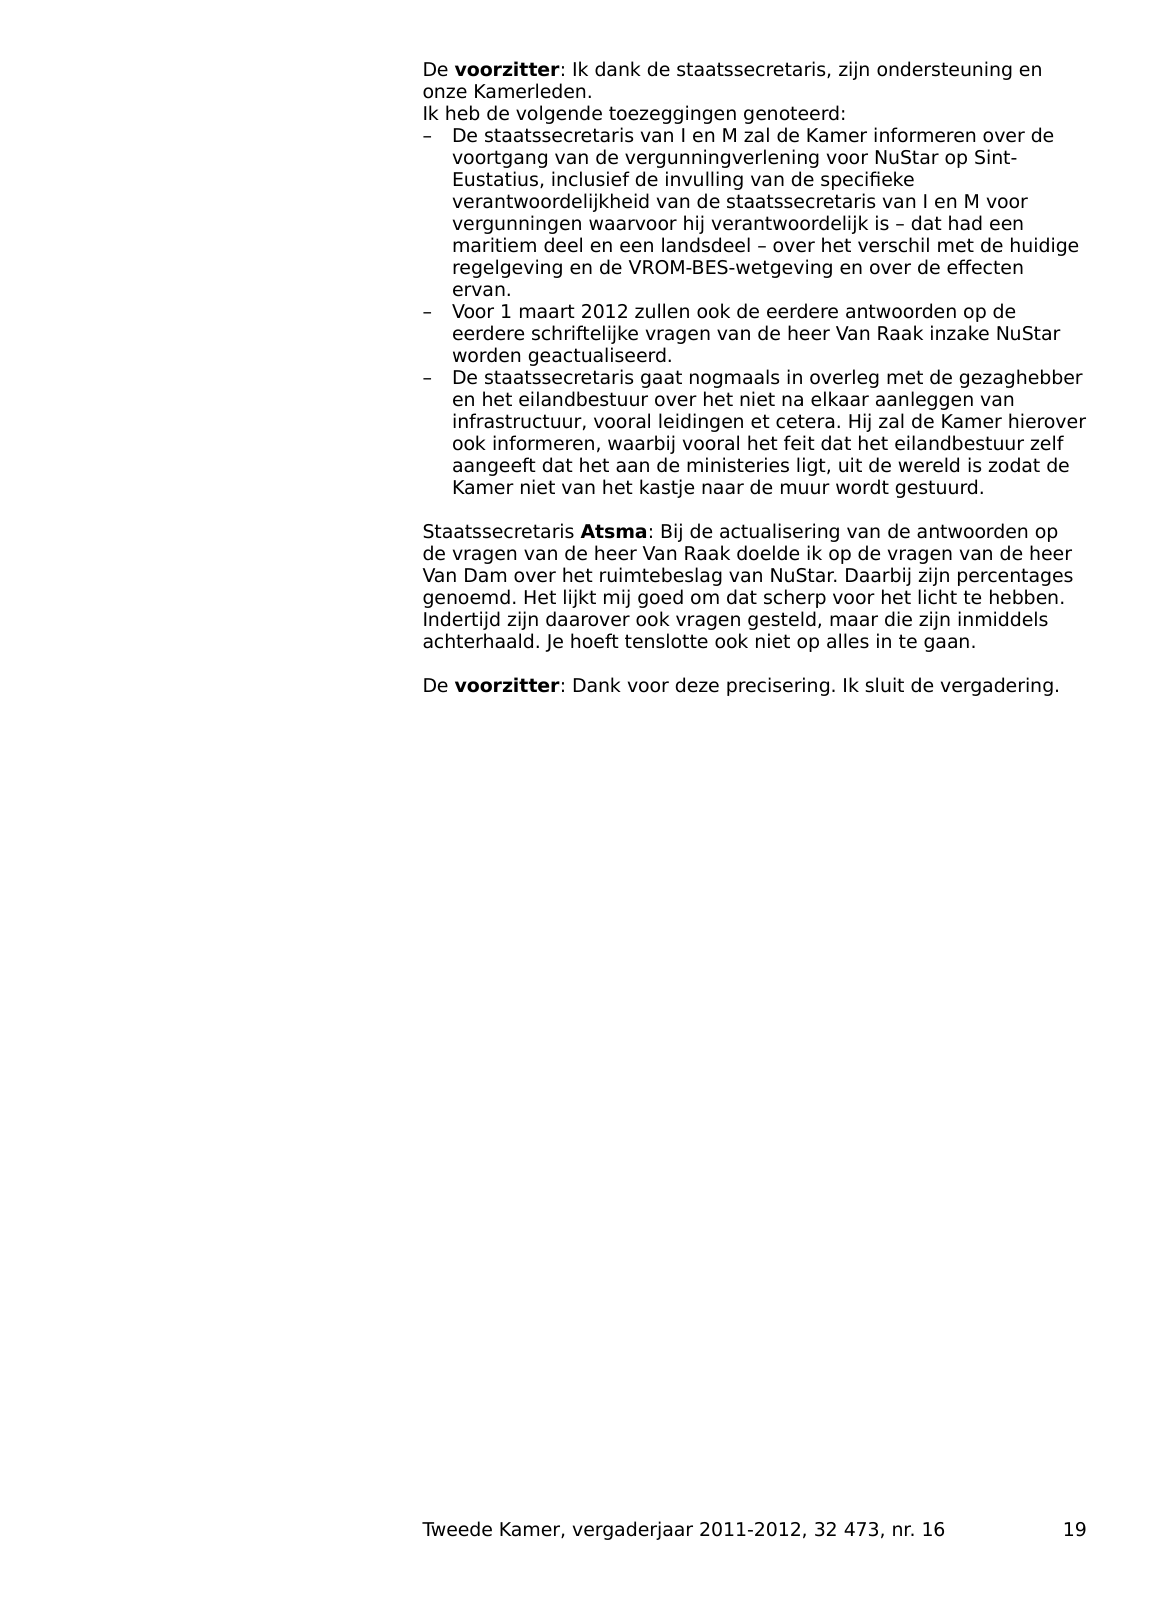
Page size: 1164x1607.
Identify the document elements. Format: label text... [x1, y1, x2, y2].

text – De staatssecretaris van I en M zal de Kamer informeren over de voortgang van de vergunningverlening voor NuStar op Sint-Eustatius, inclusief de invulling van de specifieke verantwoordelijkheid van de staatssecretaris van I en M voor vergunningen waarvoor hij verantwoordelijk is – dat had een maritiem deel en een landsdeel – over het verschil met de huidige regelgeving en de VROM-BES-wetgeving en over de effecten ervan. [422, 125, 1087, 301]
text De voorzitter: Ik dank de staatssecretaris, zijn ondersteuning en onze Kamerleden. [422, 59, 1087, 103]
text – De staatssecretaris gaat nogmaals in overleg met de gezaghebber en het eilandbestuur over het niet na elkaar aanleggen van infrastructuur, vooral leidingen et cetera. Hij zal de Kamer hierover ook informeren, waarbij vooral het feit dat het eilandbestuur zelf aangeeft dat het aan de ministeries ligt, uit de wereld is zodat de Kamer niet van het kastje naar de muur wordt gestuurd. [422, 367, 1087, 499]
text Ik heb de volgende toezeggingen genoteerd: [422, 103, 1087, 125]
text De voorzitter: Dank voor deze precisering. Ik sluit de vergadering. [422, 675, 1087, 697]
text Staatssecretaris Atsma: Bij de actualisering van de antwoorden op de vragen van de heer Van Raak doelde ik op de vragen van de heer Van Dam over het ruimtebeslag van NuStar. Daarbij zijn percentages genoemd. Het lijkt mij goed om dat scherp voor het licht te hebben. Indertijd zijn daarover ook vragen gesteld, maar die zijn inmiddels achterhaald. Je hoeft tenslotte ook niet op alles in te gaan. [422, 521, 1087, 653]
text – Voor 1 maart 2012 zullen ook de eerdere antwoorden op de eerdere schriftelijke vragen van de heer Van Raak inzake NuStar worden geactualiseerd. [422, 301, 1087, 367]
